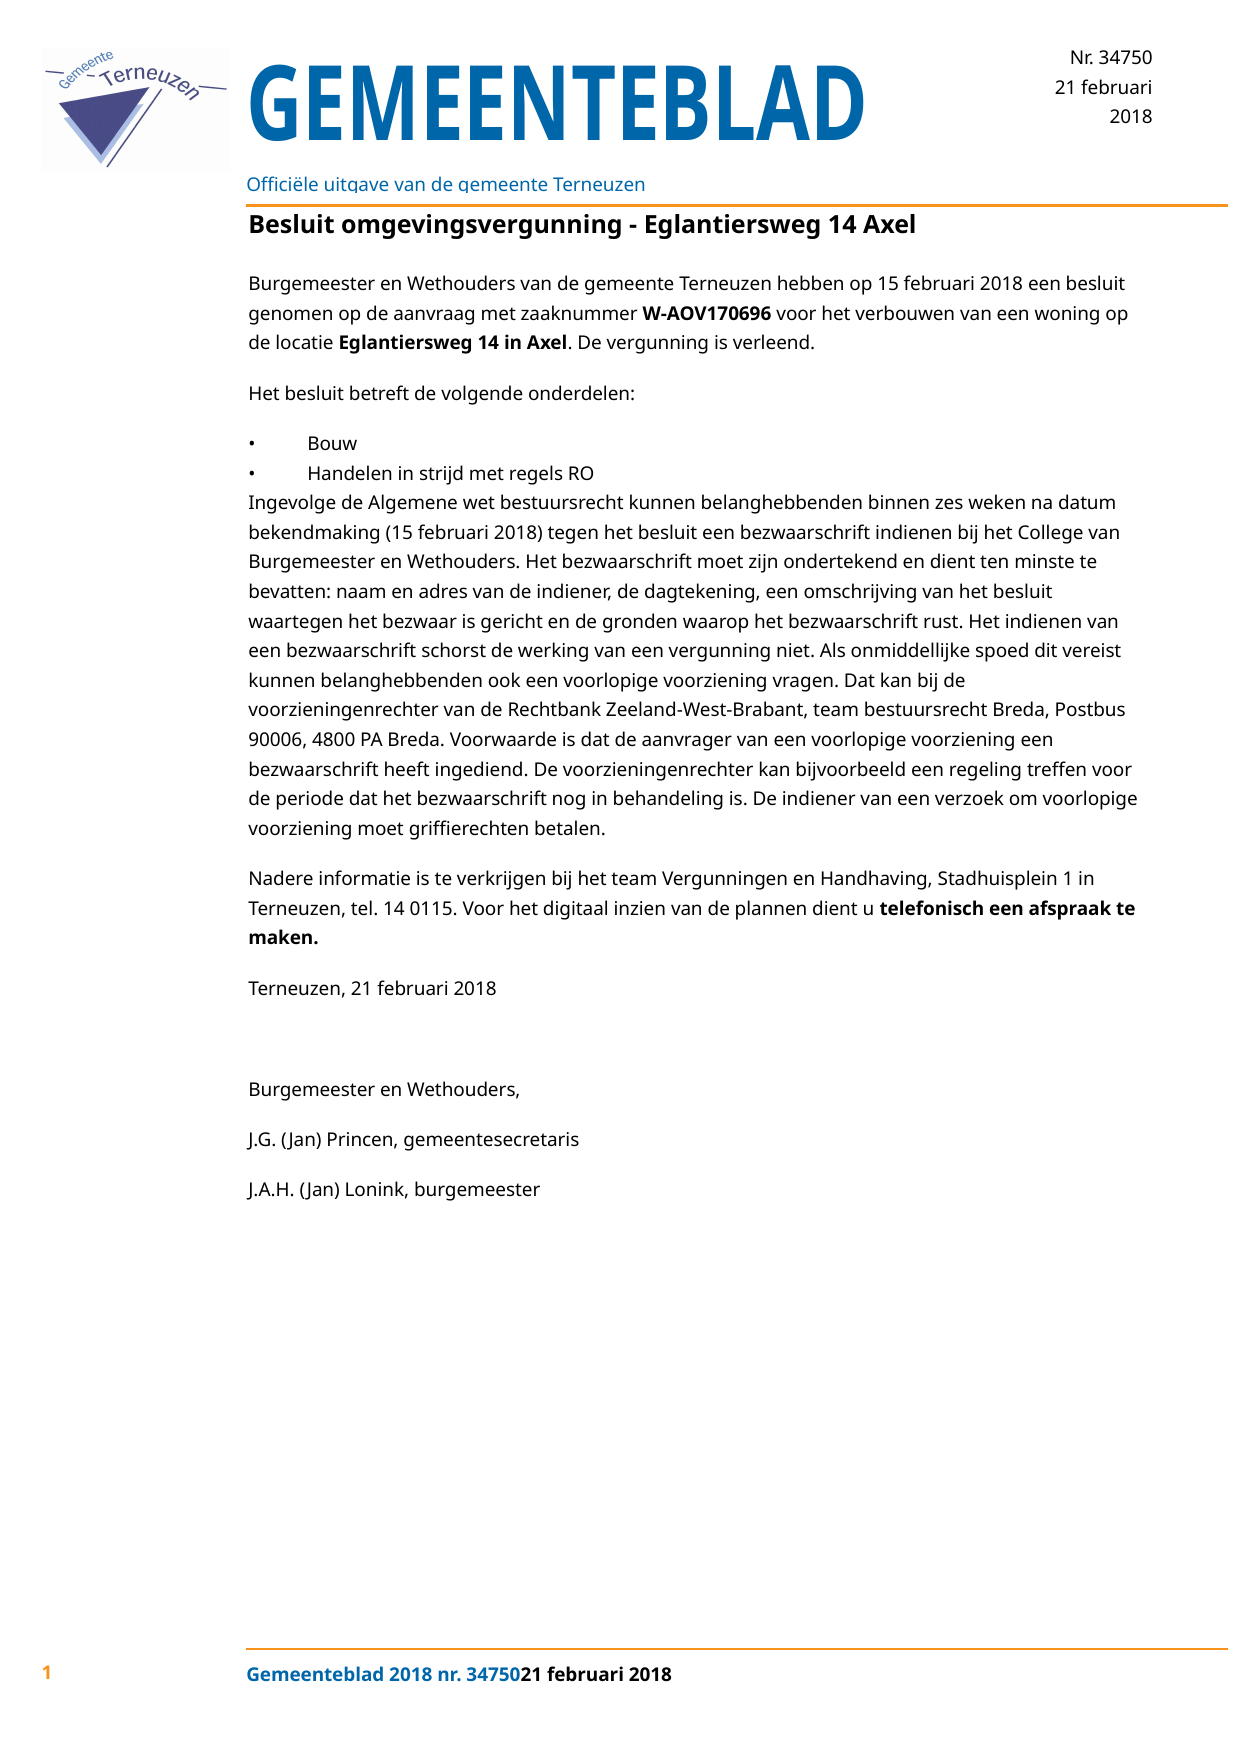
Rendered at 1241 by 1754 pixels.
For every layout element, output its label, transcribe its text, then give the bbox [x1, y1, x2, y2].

text Nadere informatie is te verkrijgen bij het team Vergunningen en Handhaving, Stadhuisplein 1 in Terneuzen, tel. 14 0115. Voor het digitaal inzien van de plannen dient u telefonisch een afspraak te maken. [248, 865, 1152, 950]
text Ingevolge de Algemene wet bestuursrecht kunnen belanghebbenden binnen zes weken na datum bekendmaking (15 februari 2018) tegen het besluit een bezwaarschrift indienen bij het College van Burgemeester en Wethouders. Het bezwaarschrift moet zijn ondertekend en dient ten minste te bevatten: naam en adres van de indiener, de dagtekening, een omschrijving van het besluit waartegen het bezwaar is gericht en de gronden waarop het bezwaarschrift rust. Het indienen van een bezwaarschrift schorst de werking van een vergunning niet. Als onmiddellijke spoed dit vereist kunnen belanghebbenden ook een voorlopige voorziening vragen. Dat kan bij de voorzieningenrechter van de Rechtbank Zeeland-West-Brabant, team bestuursrecht Breda, Postbus 90006, 4800 PA Breda. Voorwaarde is dat de aanvrager van een voorlopige voorziening een bezwaarschrift heeft ingediend. De voorzieningenrechter kan bijvoorbeeld een regeling treffen voor de periode dat het bezwaarschrift nog in behandeling is. De indiener van een verzoek om voorlopige voorziening moet griffierechten betalen. [248, 489, 1152, 841]
list Bouw [248, 430, 1152, 456]
text Terneuzen, 21 februari 2018 [248, 975, 1152, 1001]
text Burgemeester en Wethouders, [248, 1076, 1152, 1101]
text J.G. (Jan) Princen, gemeentesecretaris [248, 1126, 1152, 1152]
list Handelen in strijd met regels RO [248, 460, 1152, 486]
text Besluit omgevingsvergunning - Eglantiersweg 14 Axel [248, 207, 1152, 241]
text Het besluit betreft de volgende onderdelen: [248, 380, 1152, 406]
picture [41, 47, 231, 172]
text J.A.H. (Jan) Lonink, burgemeester [248, 1177, 1152, 1202]
text Burgemeester en Wethouders van de gemeente Terneuzen hebben op 15 februari 2018 een besluit genomen op de aanvraag met zaaknummer W-AOV170696 voor het verbouwen van een woning op de locatie Eglantiersweg 14 in Axel. De vergunning is verleend. [248, 270, 1152, 355]
